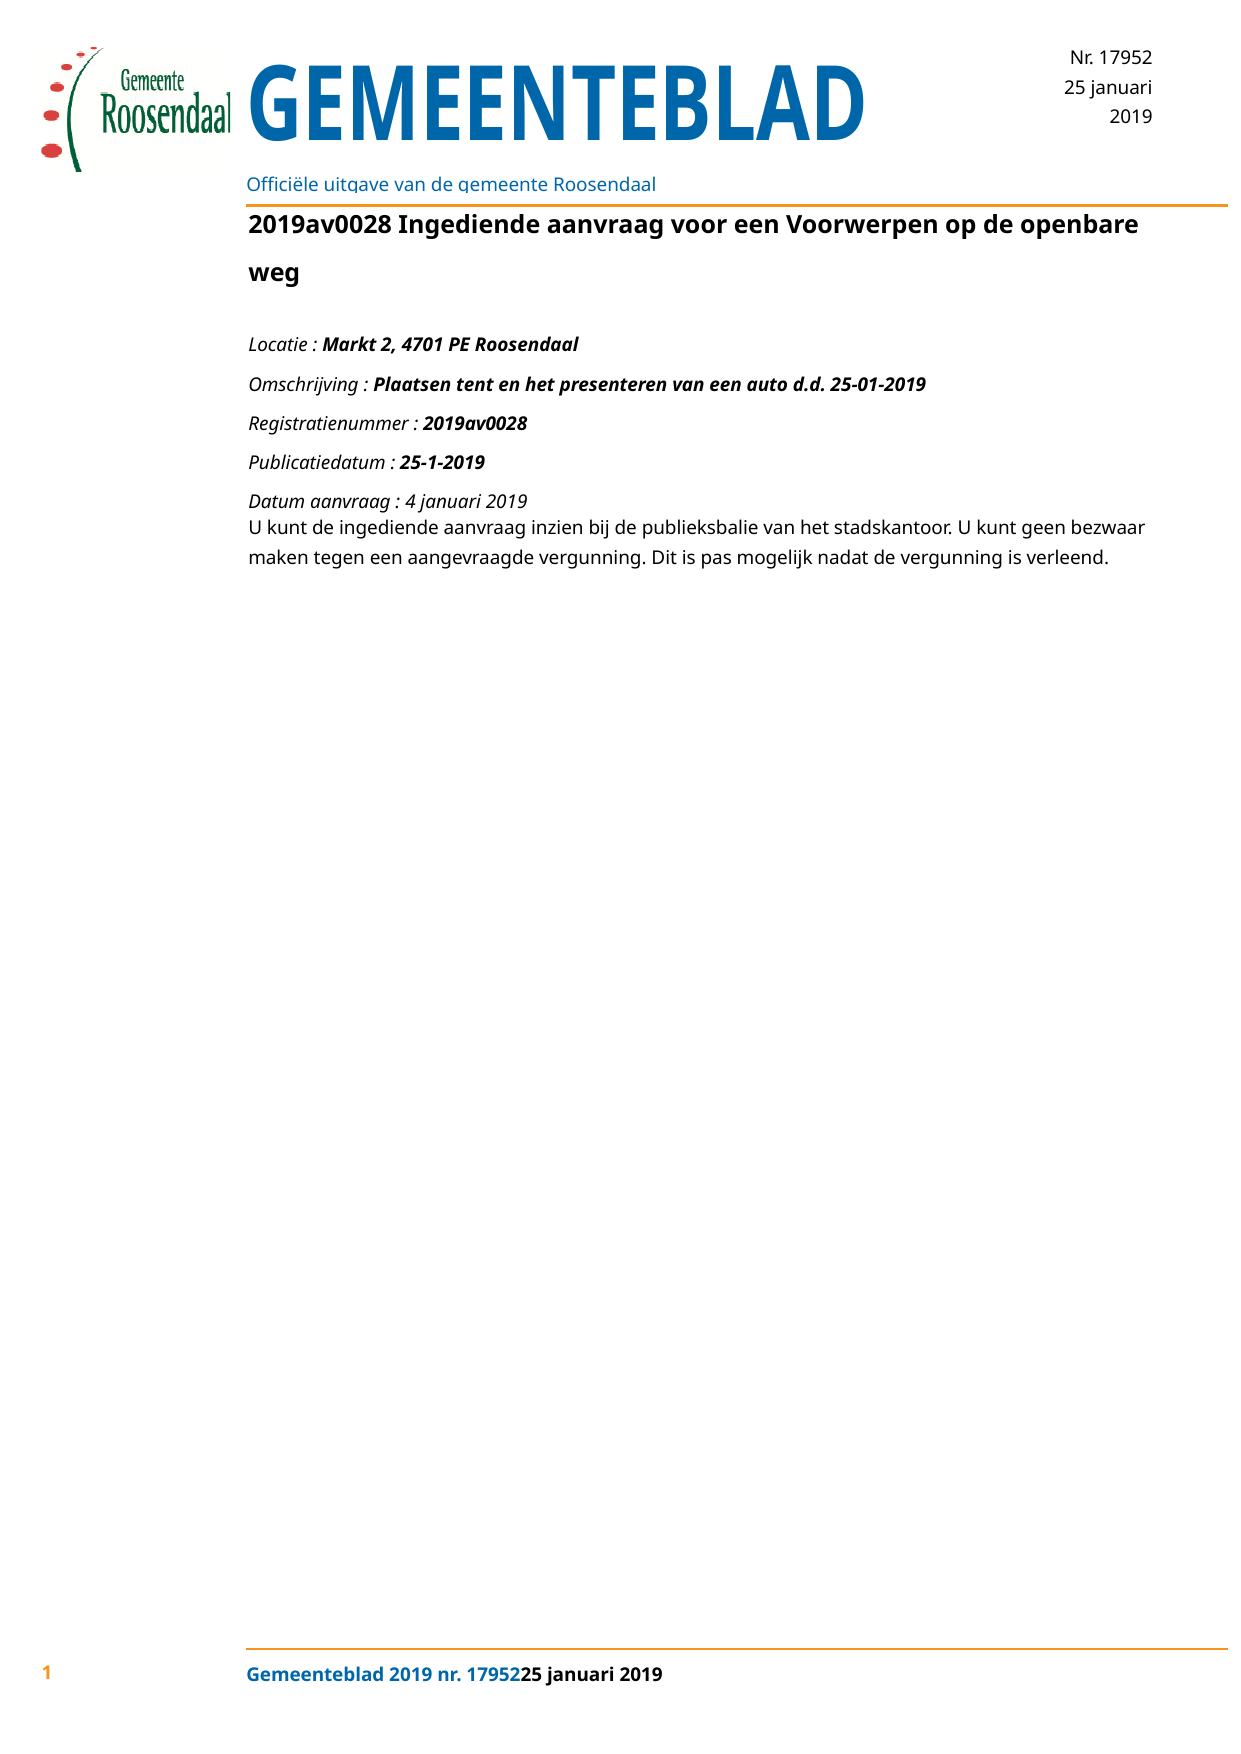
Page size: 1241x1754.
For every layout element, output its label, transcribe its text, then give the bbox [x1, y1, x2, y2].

text Omschrijving : Plaatsen tent en het presenteren van een auto d.d. 25-01-2019 [248, 371, 1152, 396]
text U kunt de ingediende aanvraag inzien bij de publieksbalie van het stadskantoor. U kunt geen bezwaar maken tegen een aangevraagde vergunning. Dit is pas mogelijk nadat de vergunning is verleend. [248, 514, 1152, 569]
text Locatie : Markt 2, 4701 PE Roosendaal [248, 331, 1152, 357]
text 2019av0028 Ingediende aanvraag voor een Voorwerpen op de openbare weg [248, 207, 1152, 288]
text Datum aanvraag : 4 januari 2019 [248, 488, 1152, 514]
picture [41, 47, 231, 172]
text Registratienummer : 2019av0028 [248, 410, 1152, 436]
text Publicatiedatum : 25-1-2019 [248, 449, 1152, 475]
